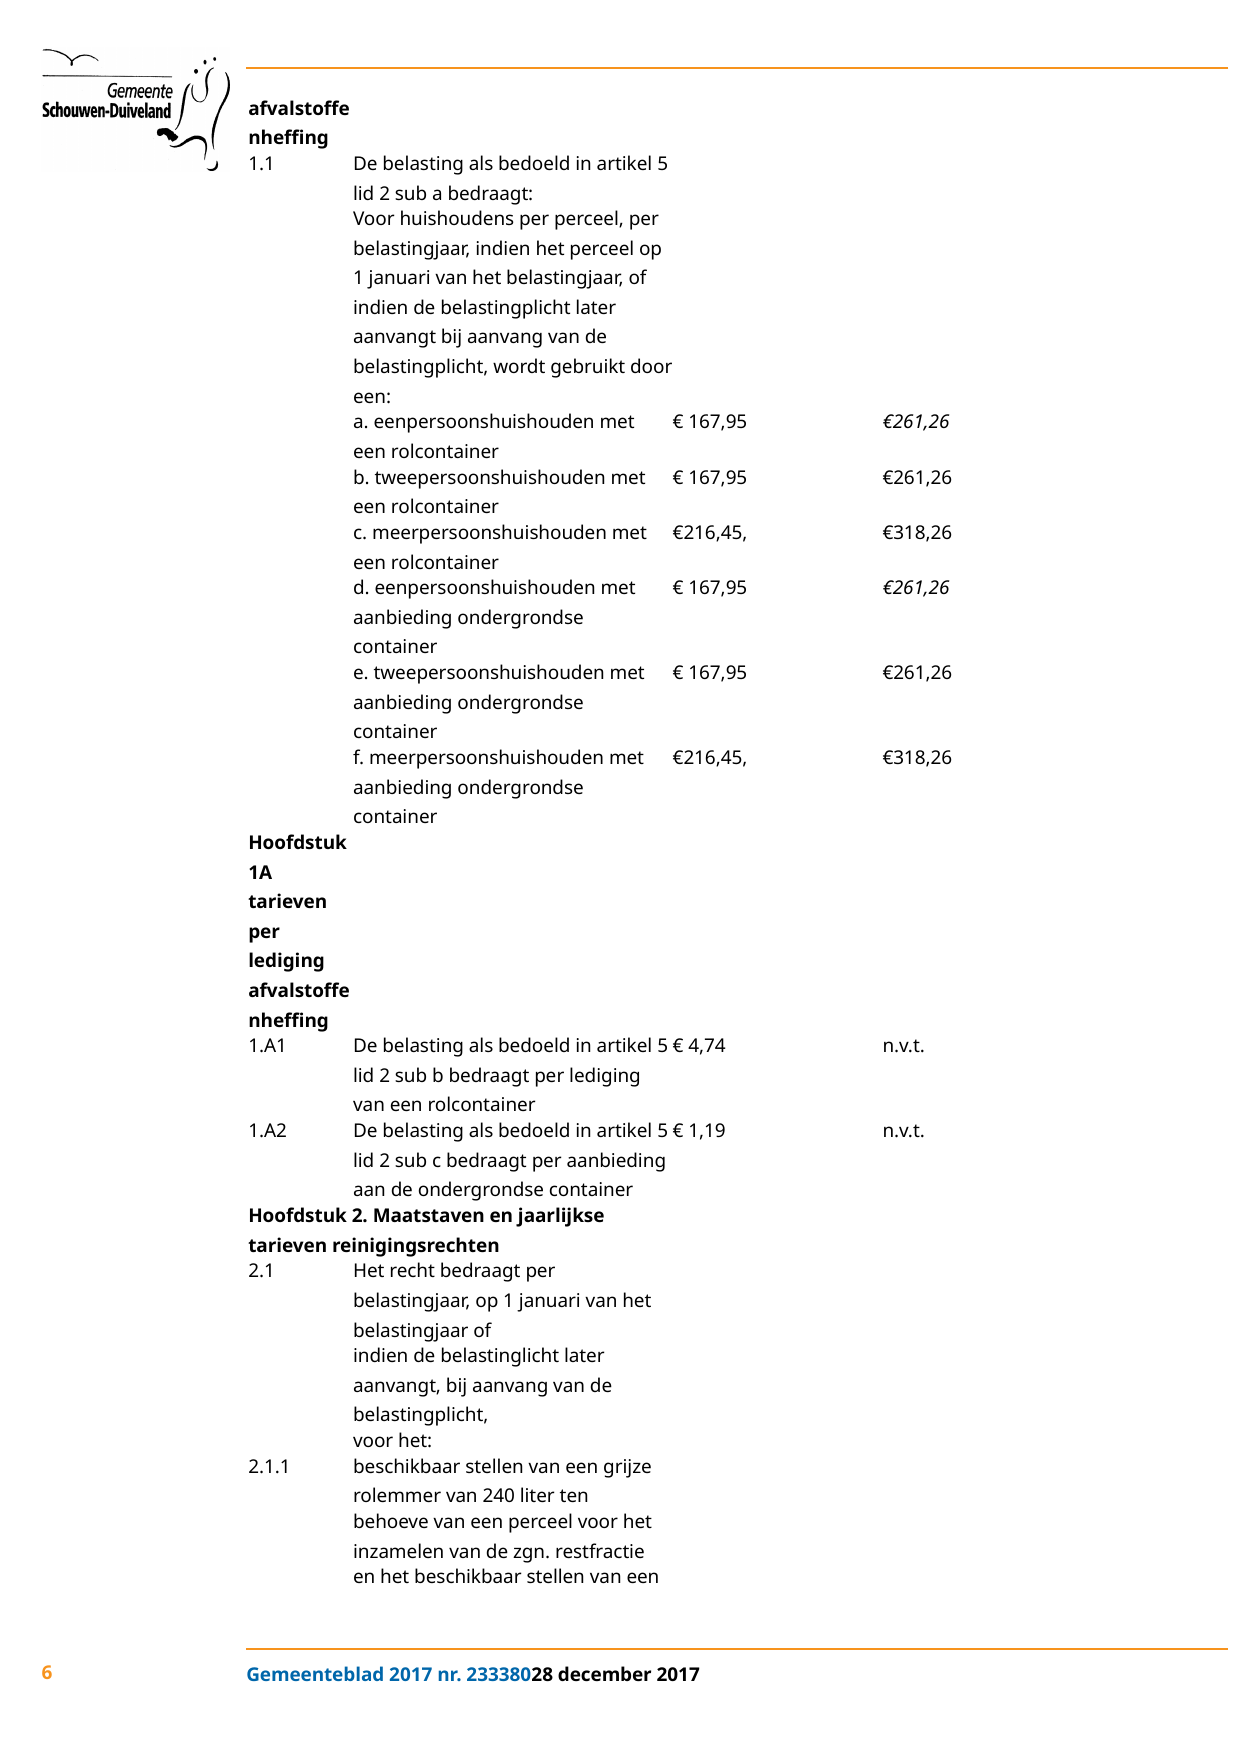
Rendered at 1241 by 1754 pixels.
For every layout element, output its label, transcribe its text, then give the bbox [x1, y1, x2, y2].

table_cell beschikbaar stellen van een grijze rolemmer van 240 liter ten [353, 1453, 672, 1508]
table_cell [882, 95, 1047, 150]
table_cell €216,45, [673, 744, 777, 829]
table_cell De belasting als bedoeld in artikel 5 lid 2 sub a bedraagt: [353, 150, 672, 205]
table_cell n.v.t. [882, 1118, 1047, 1202]
table_cell en het beschikbaar stellen van een [353, 1564, 672, 1589]
table_cell [778, 1428, 882, 1453]
table_cell 2.1 [248, 1258, 353, 1342]
table_cell [673, 150, 777, 205]
table_cell [248, 519, 353, 574]
table_cell [248, 409, 353, 464]
picture [41, 47, 231, 172]
table_cell e. tweepersoonshuishouden met aanbieding ondergrondse container [353, 660, 672, 744]
table_cell € 167,95 [673, 409, 777, 464]
table_cell [248, 1509, 353, 1564]
table_cell 2.1.1 [248, 1453, 353, 1508]
table_cell [778, 829, 882, 1032]
table_cell d. eenpersoonshuishouden met aanbieding ondergrondse container [353, 575, 672, 659]
table_cell [882, 1428, 1047, 1453]
table_cell [778, 660, 882, 744]
table_cell [882, 1564, 1047, 1589]
table_cell [248, 1428, 353, 1453]
table_cell [778, 1453, 882, 1508]
table_cell [778, 150, 882, 205]
table_cell € 167,95 [673, 660, 777, 744]
table_cell € 167,95 [673, 464, 777, 519]
table_cell [778, 464, 882, 519]
table_cell €318,26 [882, 519, 1047, 574]
table_cell [248, 205, 353, 409]
table_cell 1.A2 [248, 1118, 353, 1202]
table_cell € 4,74 [673, 1033, 777, 1117]
table_cell [882, 1343, 1047, 1427]
table_cell De belasting als bedoeld in artikel 5 lid 2 sub c bedraagt per aanbieding aan de ondergrondse container [353, 1118, 672, 1202]
table_cell €216,45, [673, 519, 777, 574]
table_cell [882, 1453, 1047, 1508]
table_cell afvalstoffenheffing [248, 95, 353, 150]
table_cell 1.A1 [248, 1033, 353, 1117]
table_cell [353, 95, 672, 150]
table_cell [778, 205, 882, 409]
table_cell [778, 1118, 882, 1202]
table_cell n.v.t. [882, 1033, 1047, 1117]
table_cell [353, 829, 672, 1032]
table_cell € 167,95 [673, 575, 777, 659]
table_cell [778, 744, 882, 829]
table_cell €318,26 [882, 744, 1047, 829]
table_cell [248, 744, 353, 829]
table_cell [673, 205, 777, 409]
table_cell [882, 1509, 1047, 1564]
table_cell [778, 1033, 882, 1117]
table_cell [248, 464, 353, 519]
table_cell [248, 575, 353, 659]
table_cell De belasting als bedoeld in artikel 5 lid 2 sub b bedraagt per lediging van een rolcontainer [353, 1033, 672, 1117]
table_cell [673, 1202, 777, 1258]
table_cell [778, 1509, 882, 1564]
table_cell [673, 1258, 777, 1342]
table_cell [882, 205, 1047, 409]
table_cell [673, 1343, 777, 1427]
table_cell €261,26 [882, 660, 1047, 744]
table_cell a. eenpersoonshuishouden met een rolcontainer [353, 409, 672, 464]
table_cell [882, 1202, 1047, 1258]
table_cell [778, 1202, 882, 1258]
table_cell [882, 150, 1047, 205]
table_cell [673, 95, 777, 150]
table_cell [673, 829, 777, 1032]
table_cell 1.1 [248, 150, 353, 205]
table_cell [248, 1564, 353, 1589]
table_cell Het recht bedraagt per belastingjaar, op 1 januari van het belastingjaar of [353, 1258, 672, 1342]
table_cell c. meerpersoonshuishouden met een rolcontainer [353, 519, 672, 574]
table_cell [778, 1343, 882, 1427]
table_cell [248, 660, 353, 744]
table_cell behoeve van een perceel voor het inzamelen van de zgn. restfractie [353, 1509, 672, 1564]
table_cell [778, 1564, 882, 1589]
table_cell Hoofdstuk 2. Maatstaven en jaarlijkse tarieven reinigingsrechten [248, 1202, 672, 1258]
table_cell [673, 1453, 777, 1508]
table_cell [778, 95, 882, 150]
table_cell [882, 1258, 1047, 1342]
table_cell voor het: [353, 1428, 672, 1453]
table_cell € 1,19 [673, 1118, 777, 1202]
table_cell €261,26 [882, 575, 1047, 659]
table_cell €261,26 [882, 464, 1047, 519]
table_cell [673, 1564, 777, 1589]
table_cell [882, 829, 1047, 1032]
table_cell [673, 1428, 777, 1453]
table_cell indien de belastinglicht later aanvangt, bij aanvang van de belastingplicht, [353, 1343, 672, 1427]
table_cell [673, 1509, 777, 1564]
table_cell [778, 1258, 882, 1342]
table_cell €261,26 [882, 409, 1047, 464]
table_cell f. meerpersoonshuishouden met aanbieding ondergrondse container [353, 744, 672, 829]
table_cell Voor huishoudens per perceel, per belastingjaar, indien het perceel op 1 januari van het belastingjaar, of indien de belastingplicht later aanvangt bij aanvang van de belastingplicht, wordt gebruikt door een: [353, 205, 672, 409]
table_cell [248, 1343, 353, 1427]
table_cell Hoofdstuk 1A tarieven per lediging afvalstoffenheffing [248, 829, 353, 1032]
table_cell [778, 575, 882, 659]
table_cell [778, 409, 882, 464]
table_cell [778, 519, 882, 574]
table_cell b. tweepersoonshuishouden met een rolcontainer [353, 464, 672, 519]
